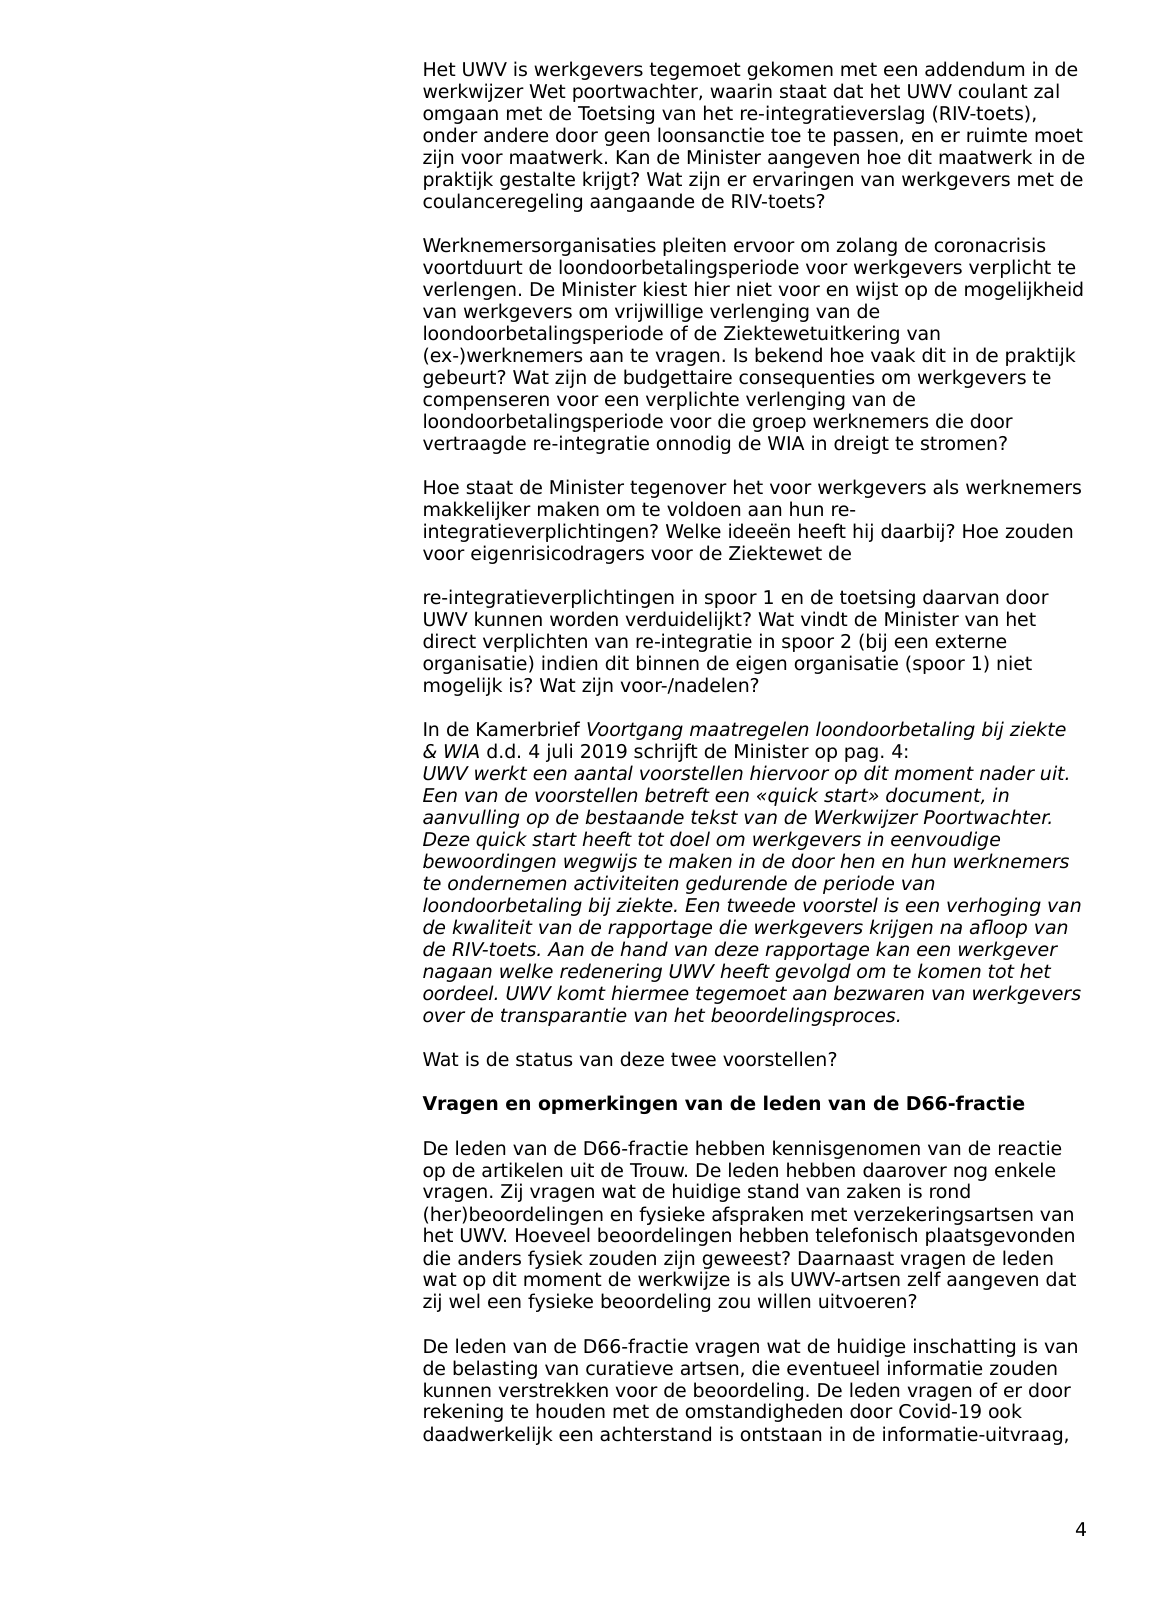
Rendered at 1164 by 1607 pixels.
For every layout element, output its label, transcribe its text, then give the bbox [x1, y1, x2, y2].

subtitle Vragen en opmerkingen van de leden van de D66-fractie [422, 1093, 1087, 1115]
text De leden van de D66-fractie hebben kennisgenomen van de reactie op de artikelen uit de Trouw. De leden hebben daarover nog enkele vragen. Zij vragen wat de huidige stand van zaken is rond (her)beoordelingen en fysieke afspraken met verzekeringsartsen van het UWV. Hoeveel beoordelingen hebben telefonisch plaatsgevonden die anders fysiek zouden zijn geweest? Daarnaast vragen de leden wat op dit moment de werkwijze is als UWV-artsen zelf aangeven dat zij wel een fysieke beoordeling zou willen uitvoeren? [422, 1137, 1087, 1313]
text De leden van de D66-fractie vragen wat de huidige inschatting is van de belasting van curatieve artsen, die eventueel informatie zouden kunnen verstrekken voor de beoordeling. De leden vragen of er door rekening te houden met de omstandigheden door Covid-19 ook daadwerkelijk een achterstand is ontstaan in de informatie-uitvraag, [422, 1336, 1087, 1445]
text Wat is de status van deze twee voorstellen? [422, 1049, 1087, 1071]
text Werknemersorganisaties pleiten ervoor om zolang de coronacrisis voortduurt de loondoorbetalingsperiode voor werkgevers verplicht te verlengen. De Minister kiest hier niet voor en wijst op de mogelijkheid van werkgevers om vrijwillige verlenging van de loondoorbetalingsperiode of de Ziektewetuitkering van (ex-)werknemers aan te vragen. Is bekend hoe vaak dit in de praktijk gebeurt? Wat zijn de budgettaire consequenties om werkgevers te compenseren voor een verplichte verlenging van de loondoorbetalingsperiode voor die groep werknemers die door vertraagde re-integratie onnodig de WIA in dreigt te stromen? [422, 235, 1087, 455]
text Hoe staat de Minister tegenover het voor werkgevers als werknemers makkelijker maken om te voldoen aan hun re-integratieverplichtingen? Welke ideeën heeft hij daarbij? Hoe zouden voor eigenrisicodragers voor de Ziektewet de [422, 477, 1087, 565]
text Het UWV is werkgevers tegemoet gekomen met een addendum in de werkwijzer Wet poortwachter, waarin staat dat het UWV coulant zal omgaan met de Toetsing van het re-integratieverslag (RIV-toets), onder andere door geen loonsanctie toe te passen, en er ruimte moet zijn voor maatwerk. Kan de Minister aangeven hoe dit maatwerk in de praktijk gestalte krijgt? Wat zijn er ervaringen van werkgevers met de coulanceregeling aangaande de RIV-toets? [422, 59, 1087, 213]
text re-integratieverplichtingen in spoor 1 en de toetsing daarvan door UWV kunnen worden verduidelijkt? Wat vindt de Minister van het direct verplichten van re-integratie in spoor 2 (bij een externe organisatie) indien dit binnen de eigen organisatie (spoor 1) niet mogelijk is? Wat zijn voor-/nadelen? [422, 587, 1087, 697]
text In de Kamerbrief Voortgang maatregelen loondoorbetaling bij ziekte & WIA d.d. 4 juli 2019 schrijft de Minister op pag. 4: [422, 719, 1087, 763]
text UWV werkt een aantal voorstellen hiervoor op dit moment nader uit. Een van de voorstellen betreft een «quick start» document, in aanvulling op de bestaande tekst van de Werkwijzer Poortwachter. Deze quick start heeft tot doel om werkgevers in eenvoudige bewoordingen wegwijs te maken in de door hen en hun werknemers te ondernemen activiteiten gedurende de periode van loondoorbetaling bij ziekte. Een tweede voorstel is een verhoging van de kwaliteit van de rapportage die werkgevers krijgen na afloop van de RIV-toets. Aan de hand van deze rapportage kan een werkgever nagaan welke redenering UWV heeft gevolgd om te komen tot het oordeel. UWV komt hiermee tegemoet aan bezwaren van werkgevers over de transparantie van het beoordelingsproces. [422, 763, 1087, 1027]
